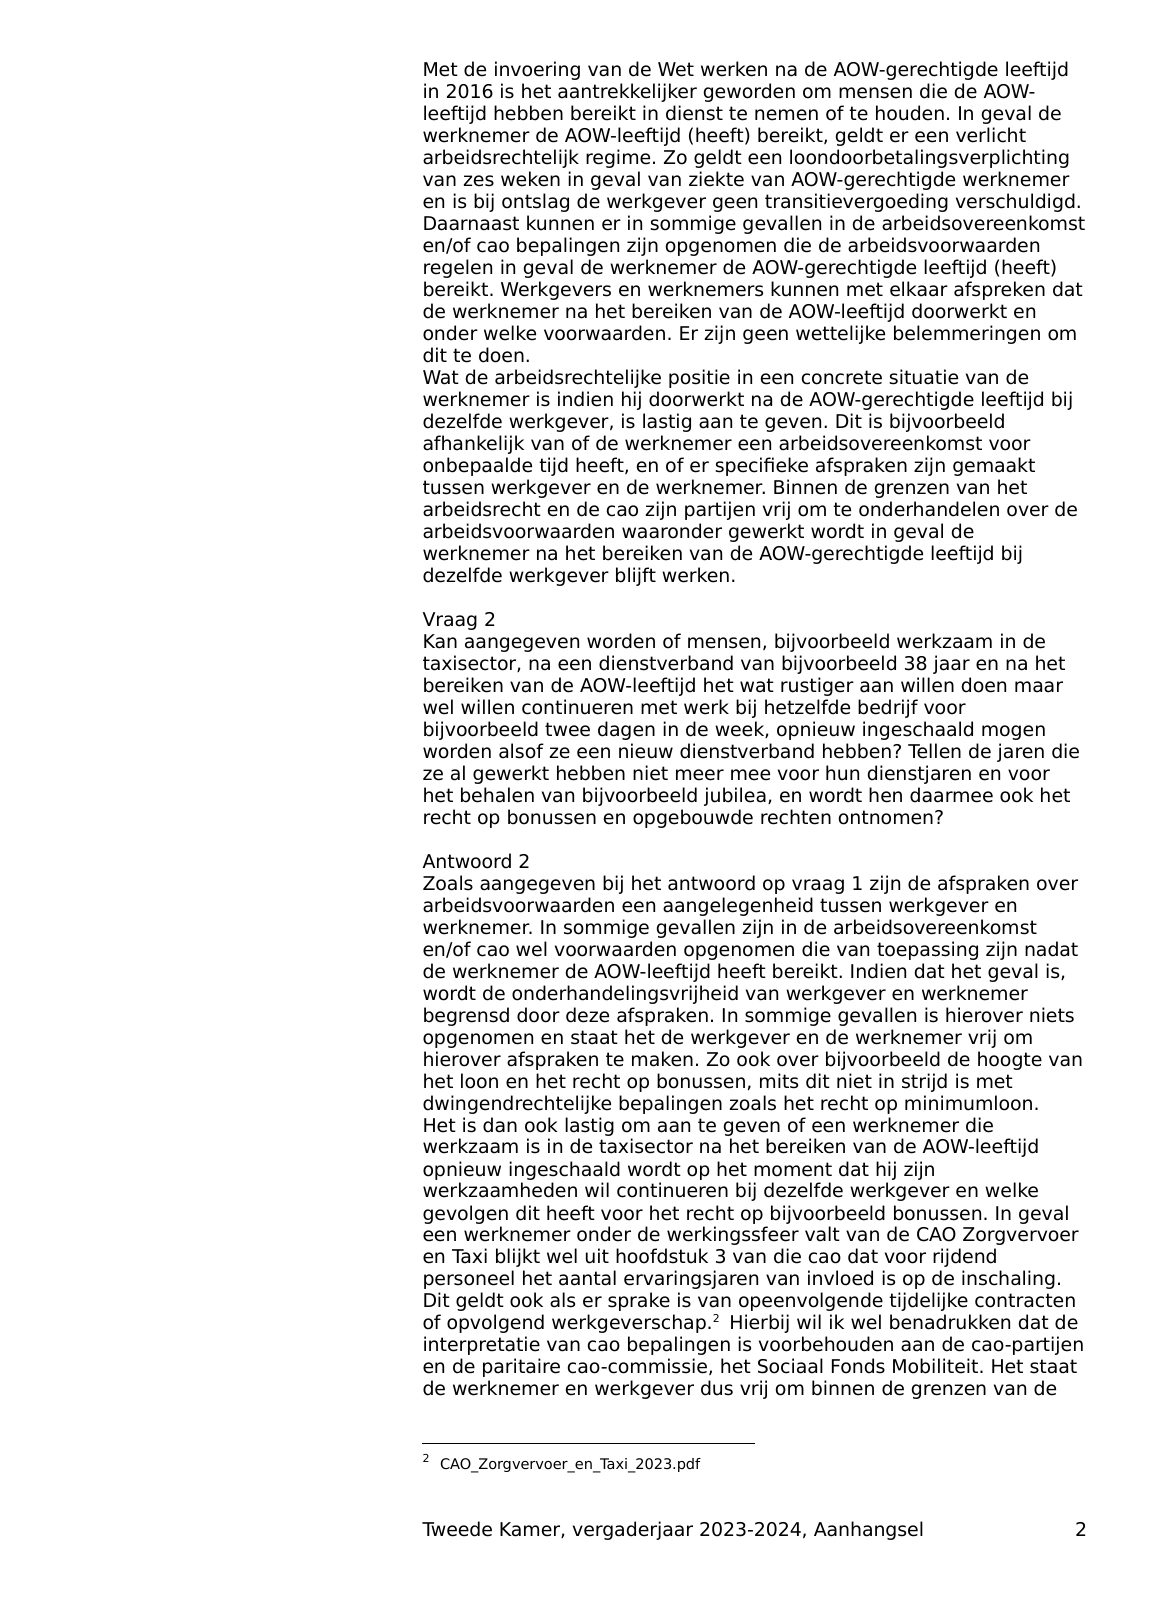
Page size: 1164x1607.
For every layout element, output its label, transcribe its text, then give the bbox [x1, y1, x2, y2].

text Antwoord 2 [422, 851, 1087, 873]
text Met de invoering van de Wet werken na de AOW-gerechtigde leeftijd in 2016 is het aantrekkelijker geworden om mensen die de AOW-leeftijd hebben bereikt in dienst te nemen of te houden. In geval de werknemer de AOW-leeftijd (heeft) bereikt, geldt er een verlicht arbeidsrechtelijk regime. Zo geldt een loondoorbetalingsverplichting van zes weken in geval van ziekte van AOW-gerechtigde werknemer en is bij ontslag de werkgever geen transitievergoeding verschuldigd. [422, 59, 1087, 213]
text Kan aangegeven worden of mensen, bijvoorbeeld werkzaam in de taxisector, na een dienstverband van bijvoorbeeld 38 jaar en na het bereiken van de AOW-leeftijd het wat rustiger aan willen doen maar wel willen continueren met werk bij hetzelfde bedrijf voor bijvoorbeeld twee dagen in de week, opnieuw ingeschaald mogen worden alsof ze een nieuw dienstverband hebben? Tellen de jaren die ze al gewerkt hebben niet meer mee voor hun dienstjaren en voor het behalen van bijvoorbeeld jubilea, en wordt hen daarmee ook het recht op bonussen en opgebouwde rechten ontnomen? [422, 631, 1087, 828]
text CAO_Zorgvervoer_en_Taxi_2023.pdf [422, 1452, 1087, 1474]
text Daarnaast kunnen er in sommige gevallen in de arbeidsovereenkomst en/of cao bepalingen zijn opgenomen die de arbeidsvoorwaarden regelen in geval de werknemer de AOW-gerechtigde leeftijd (heeft) bereikt. Werkgevers en werknemers kunnen met elkaar afspreken dat de werknemer na het bereiken van de AOW-leeftijd doorwerkt en onder welke voorwaarden. Er zijn geen wettelijke belemmeringen om dit te doen. [422, 213, 1087, 367]
text Het is dan ook lastig om aan te geven of een werknemer die werkzaam is in de taxisector na het bereiken van de AOW-leeftijd opnieuw ingeschaald wordt op het moment dat hij zijn werkzaamheden wil continueren bij dezelfde werkgever en welke gevolgen dit heeft voor het recht op bijvoorbeeld bonussen. In geval een werknemer onder de werkingssfeer valt van de CAO Zorgvervoer en Taxi blijkt wel uit hoofdstuk 3 van die cao dat voor rijdend personeel het aantal ervaringsjaren van invloed is op de inschaling. Dit geldt ook als er sprake is van opeenvolgende tijdelijke contracten of opvolgend werkgeverschap. Hierbij wil ik wel benadrukken dat de interpretatie van cao bepalingen is voorbehouden aan de cao-partijen en de paritaire cao-commissie, het Sociaal Fonds Mobiliteit. Het staat de werknemer en werkgever dus vrij om binnen de grenzen van de [422, 1114, 1087, 1400]
text Zoals aangegeven bij het antwoord op vraag 1 zijn de afspraken over arbeidsvoorwaarden een aangelegenheid tussen werkgever en werknemer. In sommige gevallen zijn in de arbeidsovereenkomst en/of cao wel voorwaarden opgenomen die van toepassing zijn nadat de werknemer de AOW-leeftijd heeft bereikt. Indien dat het geval is, wordt de onderhandelingsvrijheid van werkgever en werknemer begrensd door deze afspraken. In sommige gevallen is hierover niets opgenomen en staat het de werkgever en de werknemer vrij om hierover afspraken te maken. Zo ook over bijvoorbeeld de hoogte van het loon en het recht op bonussen, mits dit niet in strijd is met dwingendrechtelijke bepalingen zoals het recht op minimumloon. [422, 873, 1087, 1114]
text Wat de arbeidsrechtelijke positie in een concrete situatie van de werknemer is indien hij doorwerkt na de AOW-gerechtigde leeftijd bij dezelfde werkgever, is lastig aan te geven. Dit is bijvoorbeeld afhankelijk van of de werknemer een arbeidsovereenkomst voor onbepaalde tijd heeft, en of er specifieke afspraken zijn gemaakt tussen werkgever en de werknemer. Binnen de grenzen van het arbeidsrecht en de cao zijn partijen vrij om te onderhandelen over de arbeidsvoorwaarden waaronder gewerkt wordt in geval de werknemer na het bereiken van de AOW-gerechtigde leeftijd bij dezelfde werkgever blijft werken. [422, 367, 1087, 587]
text Vraag 2 [422, 609, 1087, 631]
